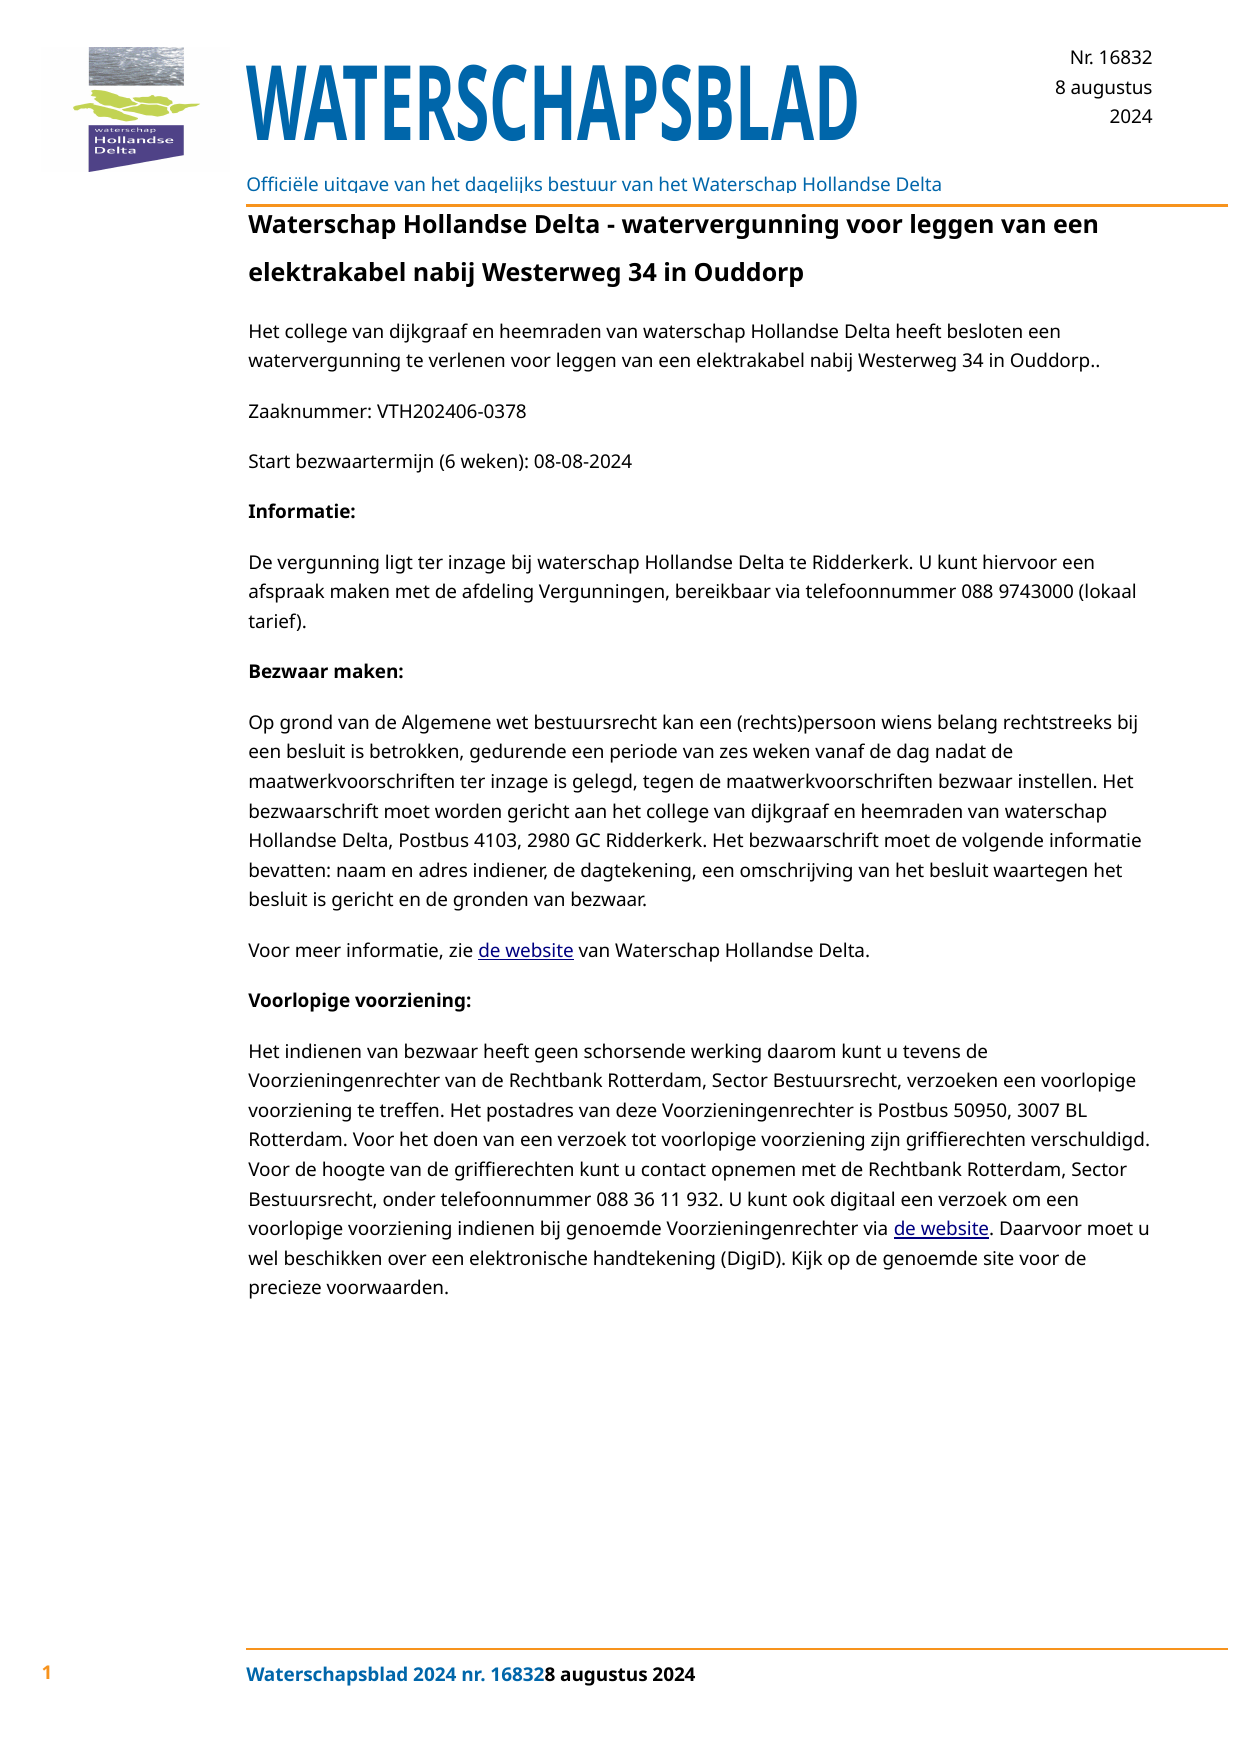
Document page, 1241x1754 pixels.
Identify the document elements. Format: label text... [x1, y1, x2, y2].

picture [41, 47, 231, 172]
text De vergunning ligt ter inzage bij waterschap Hollandse Delta te Ridderkerk. U kunt hiervoor een afspraak maken met de afdeling Vergunningen, bereikbaar via telefoonnummer 088 9743000 (lokaal tarief). [248, 549, 1152, 634]
text Bezwaar maken: [248, 659, 1152, 684]
text Voorlopige voorziening: [248, 987, 1152, 1013]
text Zaaknummer: VTH202406-0378 [248, 398, 1152, 424]
text Waterschap Hollandse Delta - watervergunning voor leggen van een elektrakabel nabij Westerweg 34 in Ouddorp [248, 207, 1152, 288]
text Op grond van de Algemene wet bestuursrecht kan een (rechts)persoon wiens belang rechtstreeks bij een besluit is betrokken, gedurende een periode van zes weken vanaf de dag nadat de maatwerkvoorschriften ter inzage is gelegd, tegen de maatwerkvoorschriften bezwaar instellen. Het bezwaarschrift moet worden gericht aan het college van dijkgraaf en heemraden van waterschap Hollandse Delta, Postbus 4103, 2980 GC Ridderkerk. Het bezwaarschrift moet de volgende informatie bevatten: naam en adres indiener, de dagtekening, een omschrijving van het besluit waartegen het besluit is gericht en de gronden van bezwaar. [248, 709, 1152, 912]
text Het indienen van bezwaar heeft geen schorsende werking daarom kunt u tevens de Voorzieningenrechter van de Rechtbank Rotterdam, Sector Bestuursrecht, verzoeken een voorlopige voorziening te treffen. Het postadres van deze Voorzieningenrechter is Postbus 50950, 3007 BL Rotterdam. Voor het doen van een verzoek tot voorlopige voorziening zijn griffierechten verschuldigd. Voor de hoogte van de griffierechten kunt u contact opnemen met de Rechtbank Rotterdam, Sector Bestuursrecht, onder telefoonnummer 088 36 11 932. U kunt ook digitaal een verzoek om een voorlopige voorziening indienen bij genoemde Voorzieningenrechter via de website. Daarvoor moet u wel beschikken over een elektronische handtekening (DigiD). Kijk op de genoemde site voor de precieze voorwaarden. [248, 1038, 1152, 1300]
text Informatie: [248, 499, 1152, 524]
text Start bezwaartermijn (6 weken): 08-08-2024 [248, 448, 1152, 474]
text Voor meer informatie, zie de website van Waterschap Hollandse Delta. [248, 937, 1152, 963]
text Het college van dijkgraaf en heemraden van waterschap Hollandse Delta heeft besloten een watervergunning te verlenen voor leggen van een elektrakabel nabij Westerweg 34 in Ouddorp.. [248, 318, 1152, 373]
